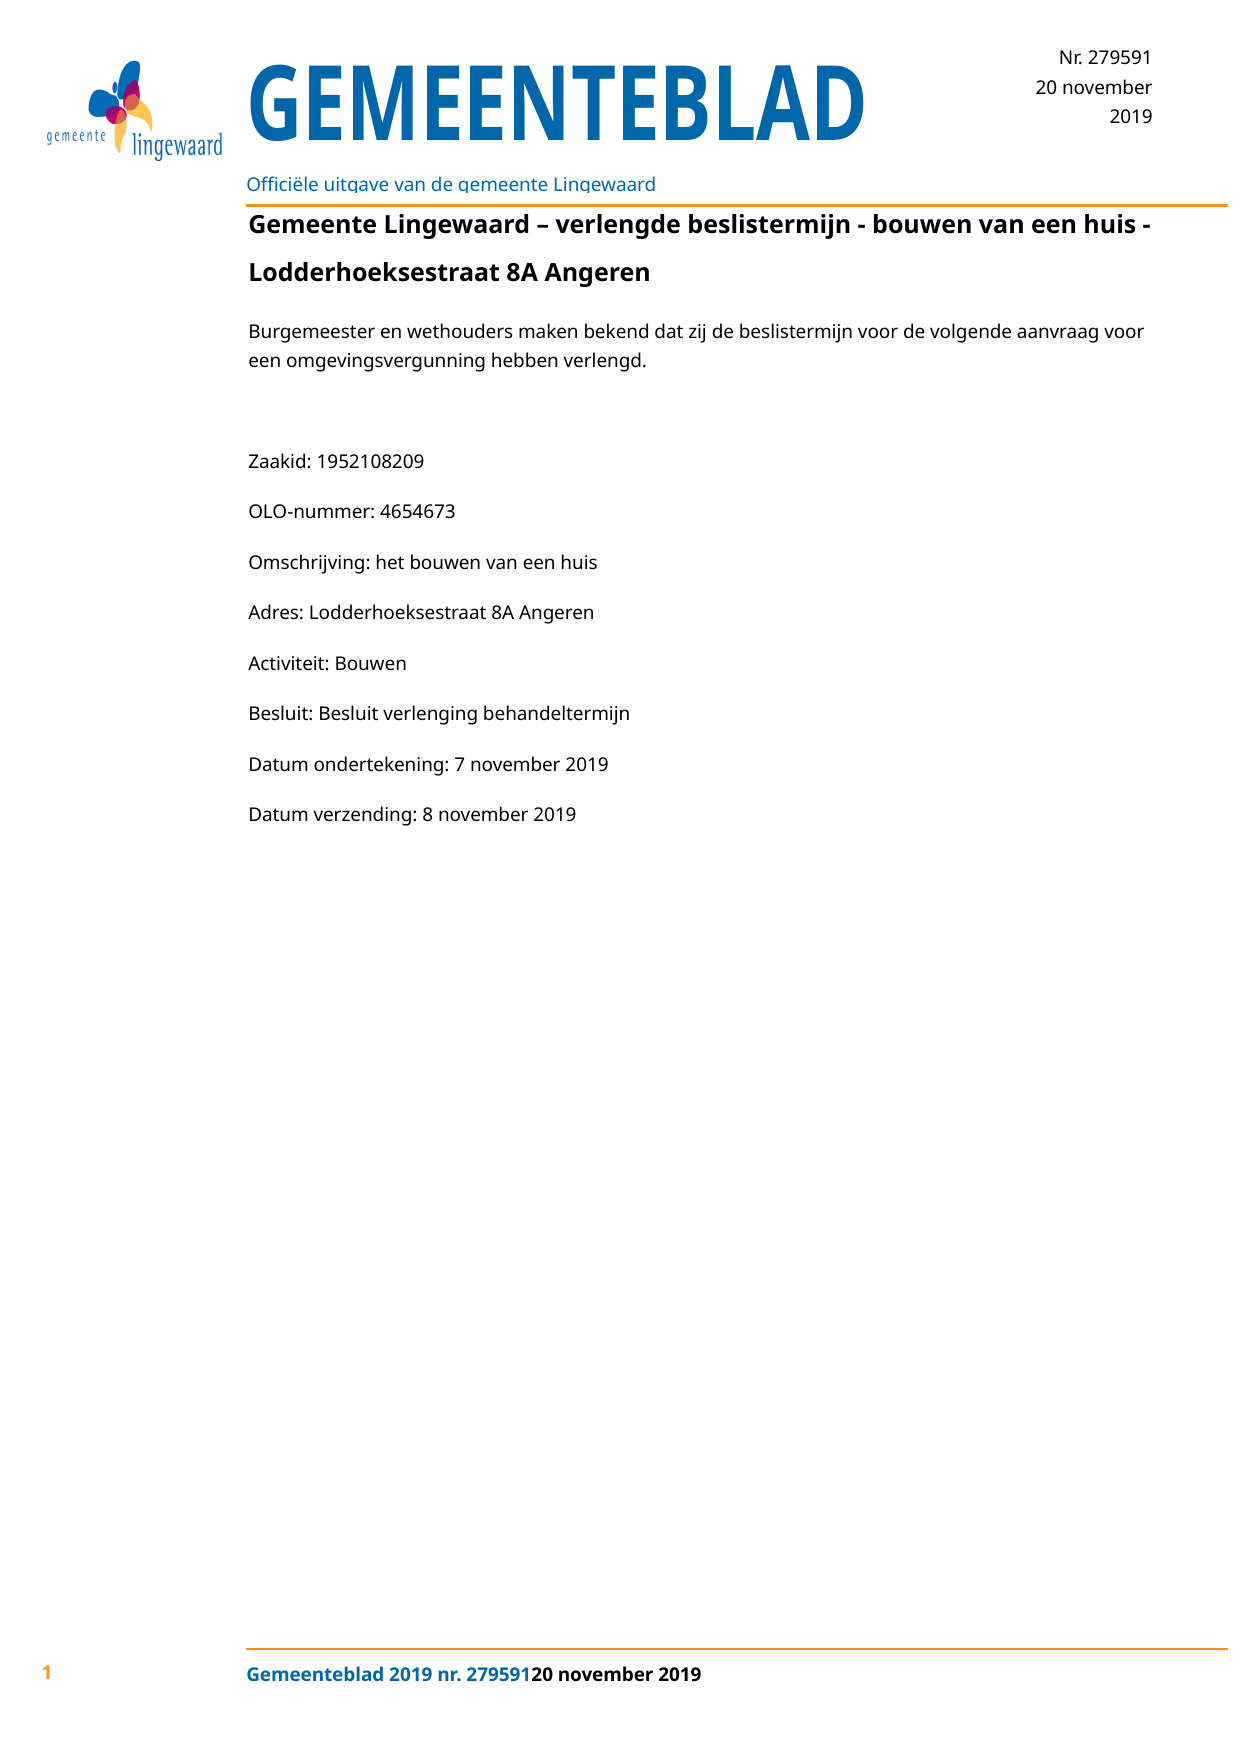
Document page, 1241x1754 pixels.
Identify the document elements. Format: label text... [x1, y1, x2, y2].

text Besluit: Besluit verlenging behandeltermijn [248, 700, 1152, 726]
text Gemeente Lingewaard – verlengde beslistermijn - bouwen van een huis - Lodderhoeksestraat 8A Angeren [248, 207, 1152, 288]
text OLO-nummer: 4654673 [248, 499, 1152, 524]
picture [41, 47, 231, 172]
text Zaakid: 1952108209 [248, 448, 1152, 474]
text Omschrijving: het bouwen van een huis [248, 549, 1152, 575]
text Adres: Lodderhoeksestraat 8A Angeren [248, 599, 1152, 625]
text Burgemeester en wethouders maken bekend dat zij de beslistermijn voor de volgende aanvraag voor een omgevingsvergunning hebben verlengd. [248, 318, 1152, 373]
text Datum ondertekening: 7 november 2019 [248, 751, 1152, 777]
text Activiteit: Bouwen [248, 650, 1152, 676]
text Datum verzending: 8 november 2019 [248, 801, 1152, 827]
